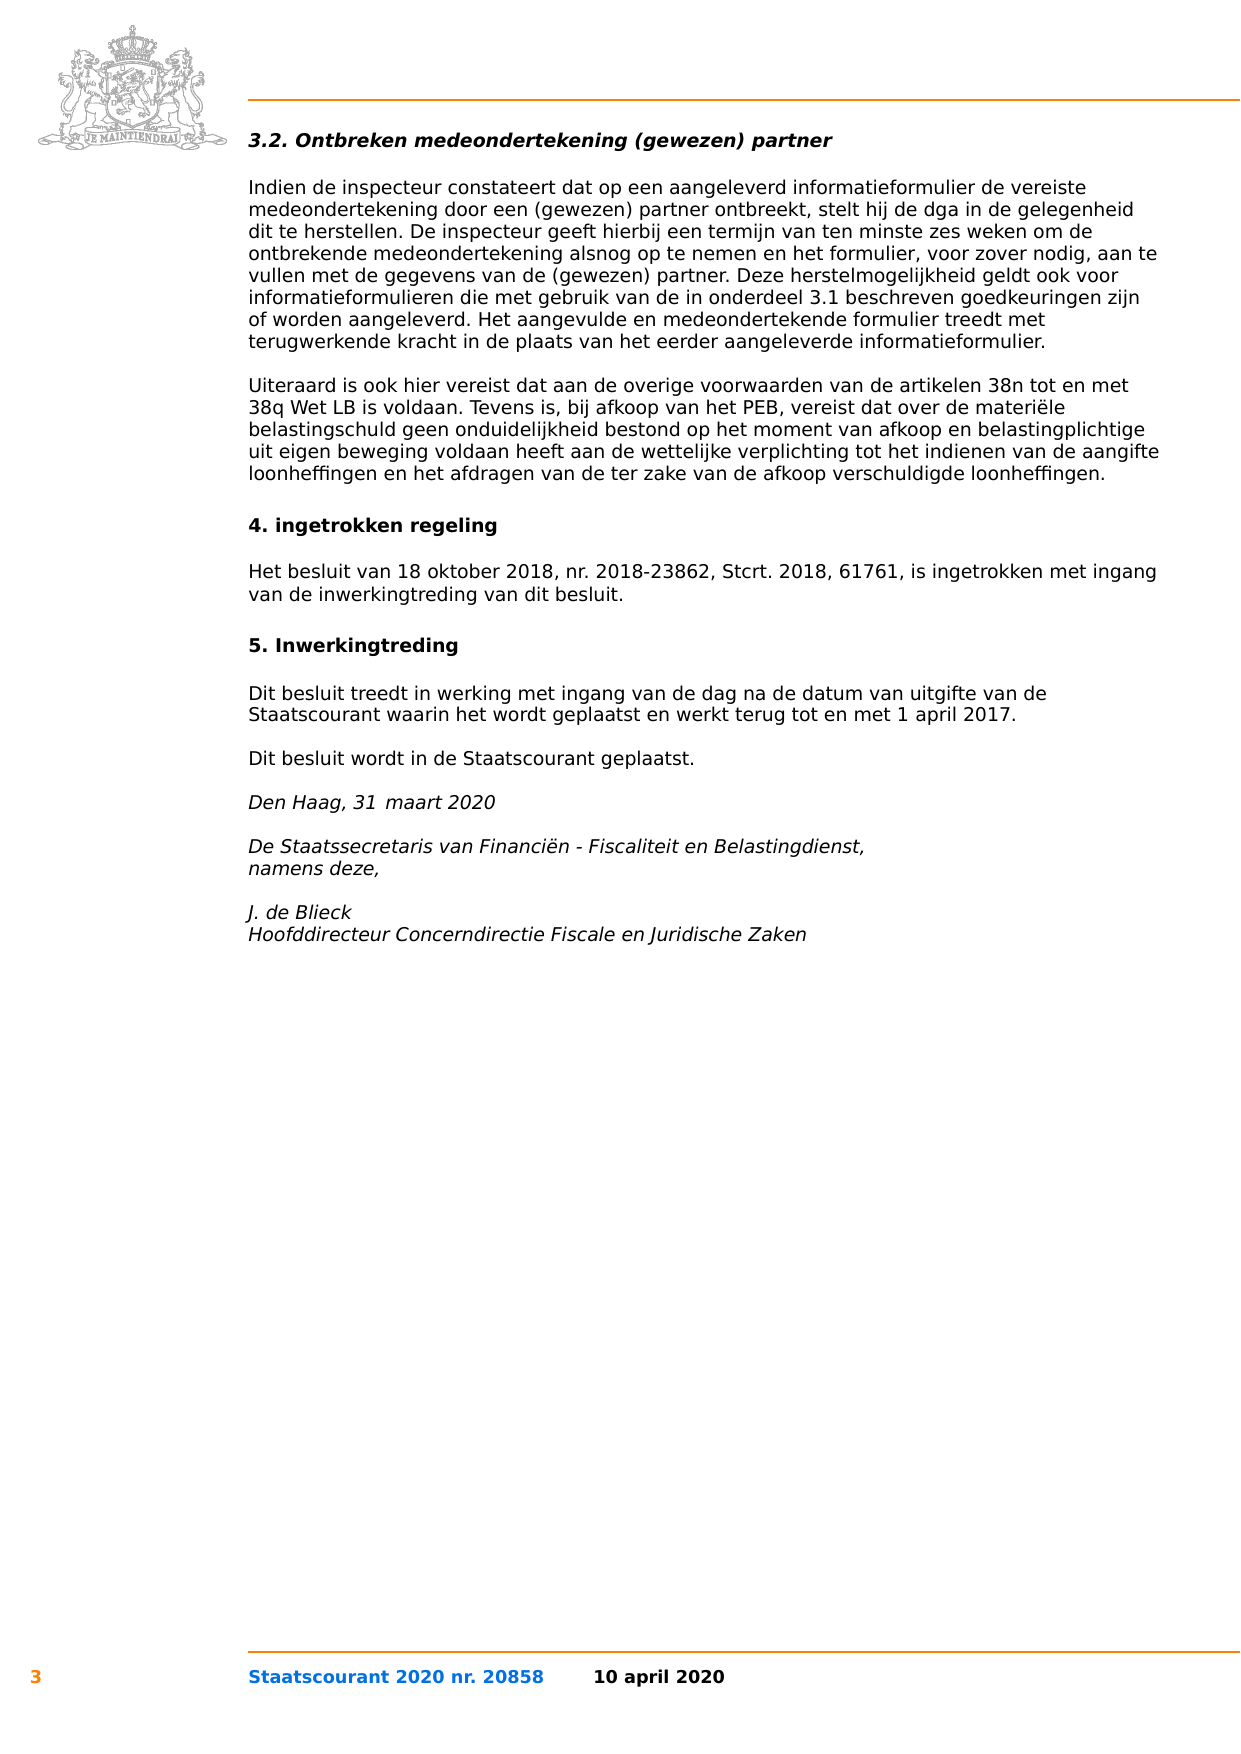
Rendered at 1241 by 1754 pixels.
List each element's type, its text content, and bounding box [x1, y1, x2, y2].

subtitle 4. ingetrokken regeling [248, 514, 1163, 536]
text De Staatssecretaris van Financiën - Fiscaliteit en Belastingdienst, namens deze, J. de Blieck Hoofddirecteur Concerndirectie Fiscale en Juridische Zaken [248, 836, 1163, 946]
text Het besluit van 18 oktober 2018, nr. 2018-23862, Stcrt. 2018, 61761, is ingetrokken met ingang van de inwerkingtreding van dit besluit. [248, 561, 1163, 605]
text Den Haag, 31 maart 2020 [248, 792, 1163, 814]
subtitle 3.2. Ontbreken medeondertekening (gewezen) partner [248, 130, 1163, 152]
text Dit besluit treedt in werking met ingang van de dag na de datum van uitgifte van de Staatscourant waarin het wordt geplaatst en werkt terug tot en met 1 april 2017. [248, 682, 1163, 726]
picture [38, 25, 227, 150]
text Uiteraard is ook hier vereist dat aan de overige voorwaarden van de artikelen 38n tot en met 38q Wet LB is voldaan. Tevens is, bij afkoop van het PEB, vereist dat over de materiële belastingschuld geen onduidelijkheid bestond op het moment van afkoop en belastingplichtige uit eigen beweging voldaan heeft aan de wettelijke verplichting tot het indienen van de aangifte loonheffingen en het afdragen van de ter zake van de afkoop verschuldigde loonheffingen. [248, 374, 1163, 484]
text Indien de inspecteur constateert dat op een aangeleverd informatieformulier de vereiste medeondertekening door een (gewezen) partner ontbreekt, stelt hij de dga in de gelegenheid dit te herstellen. De inspecteur geeft hierbij een termijn van ten minste zes weken om de ontbrekende medeondertekening alsnog op te nemen en het formulier, voor zover nodig, aan te vullen met de gegevens van de (gewezen) partner. Deze herstelmogelijkheid geldt ook voor informatieformulieren die met gebruik van de in onderdeel 3.1 beschreven goedkeuringen zijn of worden aangeleverd. Het aangevulde en medeondertekende formulier treedt met terugwerkende kracht in de plaats van het eerder aangeleverde informatieformulier. [248, 177, 1163, 353]
subtitle 5. Inwerkingtreding [248, 635, 1163, 657]
text Dit besluit wordt in de Staatscourant geplaatst. [248, 748, 1163, 770]
